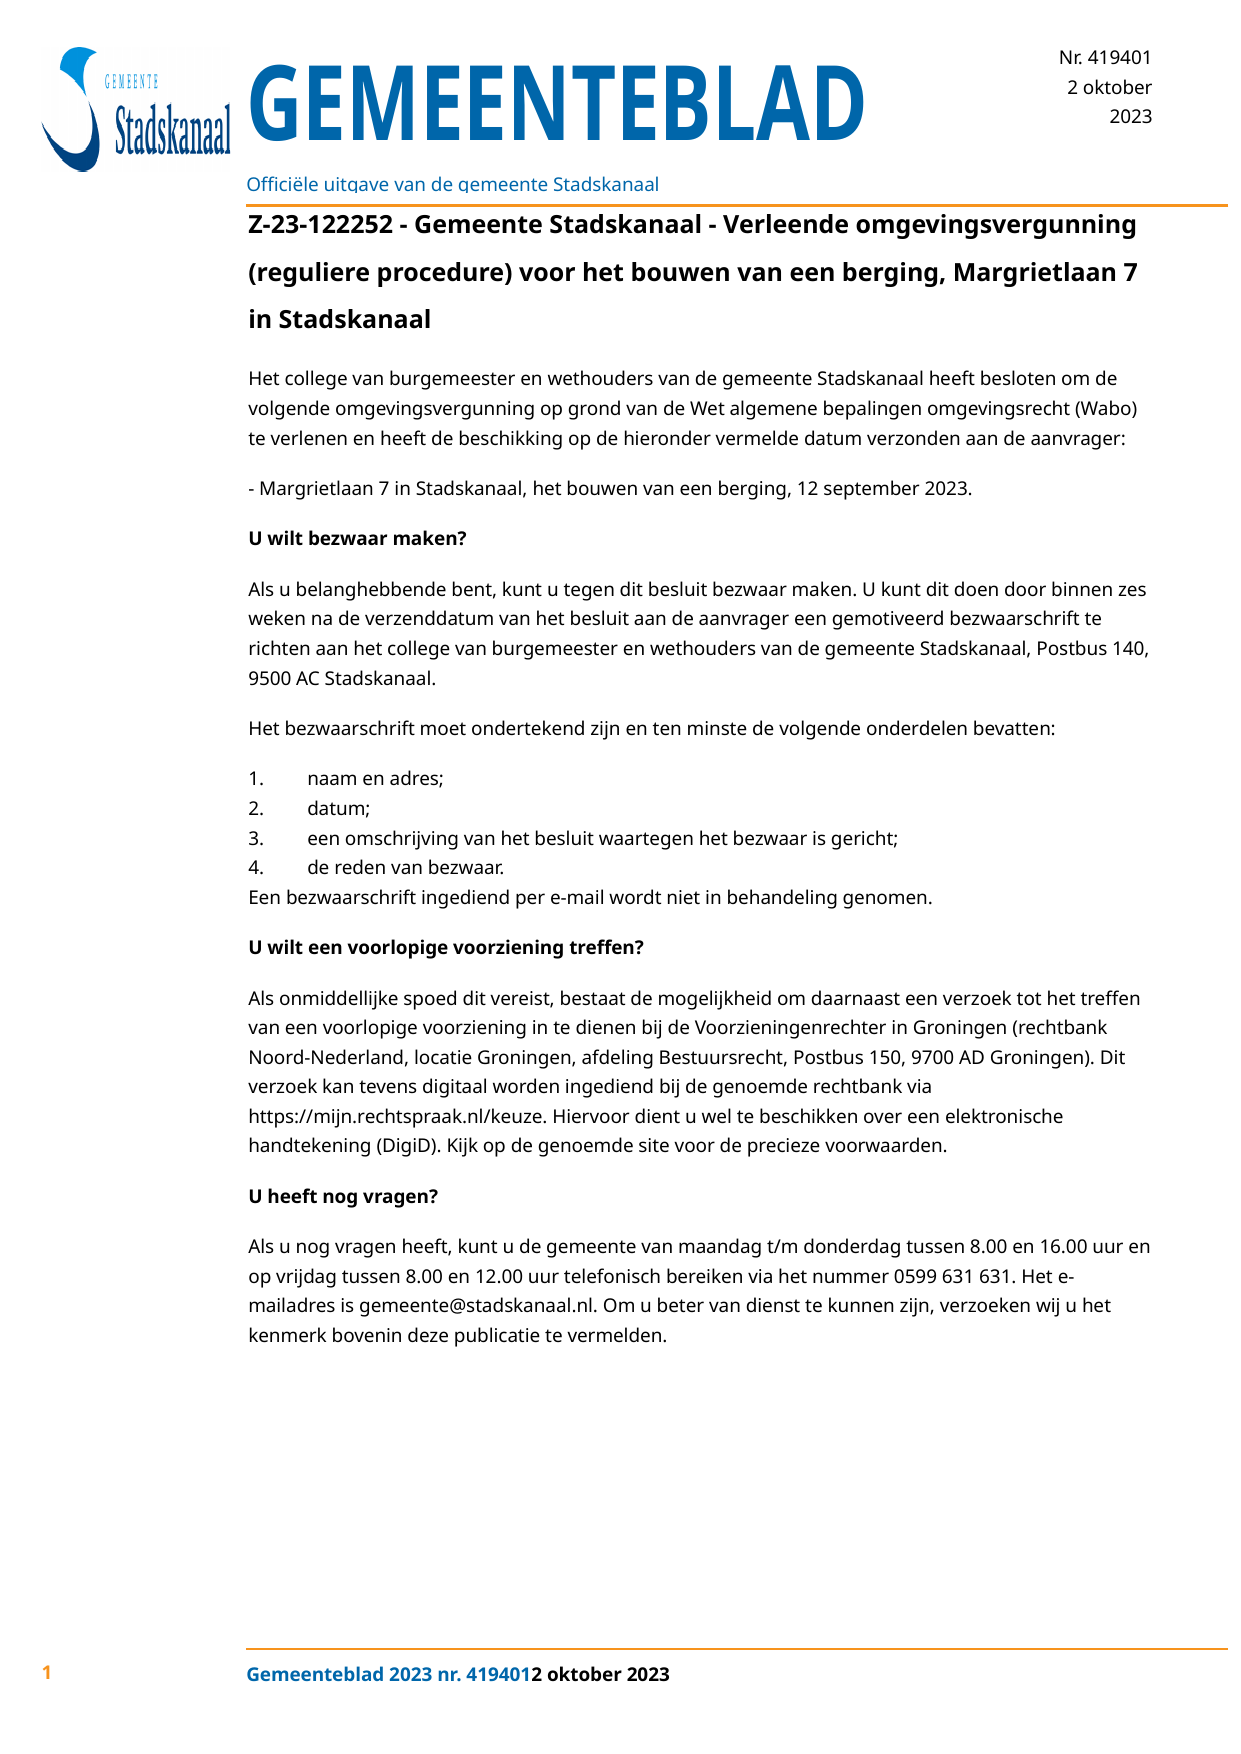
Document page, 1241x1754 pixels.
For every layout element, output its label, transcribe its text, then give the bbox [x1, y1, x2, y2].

list een omschrijving van het besluit waartegen het bezwaar is gericht; [248, 825, 1152, 850]
text Als u nog vragen heeft, kunt u de gemeente van maandag t/m donderdag tussen 8.00 en 16.00 uur en op vrijdag tussen 8.00 en 12.00 uur telefonisch bereiken via het nummer 0599 631 631. Het e-mailadres is gemeente@stadskanaal.nl. Om u beter van dienst te kunnen zijn, verzoeken wij u het kenmerk bovenin deze publicatie te vermelden. [248, 1233, 1152, 1348]
text Als onmiddellijke spoed dit vereist, bestaat de mogelijkheid om daarnaast een verzoek tot het treffen van een voorlopige voorziening in te dienen bij de Voorzieningenrechter in Groningen (rechtbank Noord-Nederland, locatie Groningen, afdeling Bestuursrecht, Postbus 150, 9700 AD Groningen). Dit verzoek kan tevens digitaal worden ingediend bij de genoemde rechtbank via https://mijn.rechtspraak.nl/keuze. Hiervoor dient u wel te beschikken over een elektronische handtekening (DigiD). Kijk op de genoemde site voor de precieze voorwaarden. [248, 985, 1152, 1158]
text U wilt bezwaar maken? [248, 526, 1152, 551]
text Het bezwaarschrift moet ondertekend zijn en ten minste de volgende onderdelen bevatten: [248, 715, 1152, 741]
text Z-23-122252 - Gemeente Stadskanaal - Verleende omgevingsvergunning (reguliere procedure) voor het bouwen van een berging, Margrietlaan 7 in Stadskanaal [248, 207, 1152, 336]
list de reden van bezwaar. [248, 854, 1152, 880]
text U heeft nog vragen? [248, 1183, 1152, 1209]
text Als u belanghebbende bent, kunt u tegen dit besluit bezwaar maken. U kunt dit doen door binnen zes weken na de verzenddatum van het besluit aan de aanvrager een gemotiveerd bezwaarschrift te richten aan het college van burgemeester en wethouders van de gemeente Stadskanaal, Postbus 140, 9500 AC Stadskanaal. [248, 576, 1152, 690]
list naam en adres; [248, 766, 1152, 791]
text Een bezwaarschrift ingediend per e-mail wordt niet in behandeling genomen. [248, 884, 1152, 909]
text Het college van burgemeester en wethouders van de gemeente Stadskanaal heeft besloten om de volgende omgevingsvergunning op grond van de Wet algemene bepalingen omgevingsrecht (Wabo) te verlenen en heeft de beschikking op de hieronder vermelde datum verzonden aan de aanvrager: [248, 366, 1152, 450]
text - Margrietlaan 7 in Stadskanaal, het bouwen van een berging, 12 september 2023. [248, 475, 1152, 501]
list datum; [248, 795, 1152, 821]
text U wilt een voorlopige voorziening treffen? [248, 934, 1152, 960]
picture [41, 47, 231, 172]
